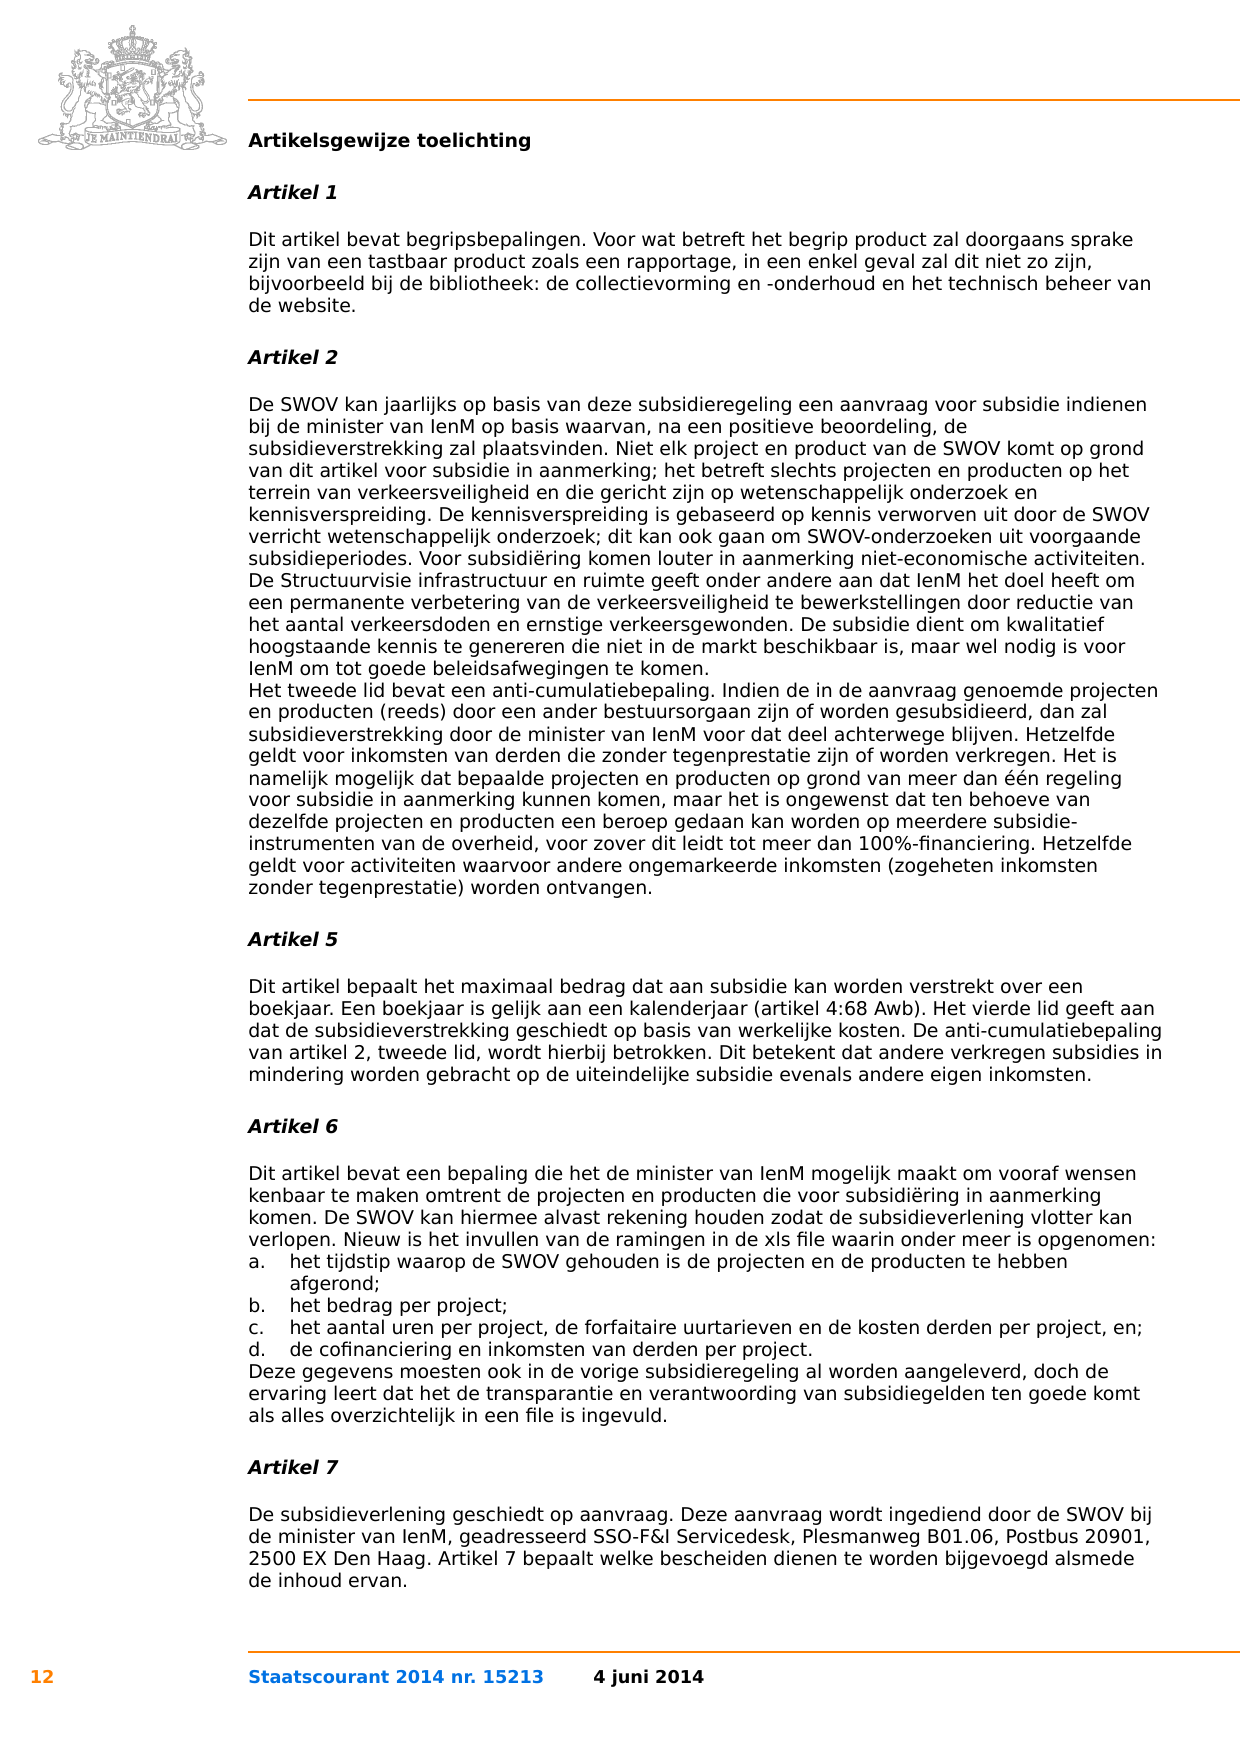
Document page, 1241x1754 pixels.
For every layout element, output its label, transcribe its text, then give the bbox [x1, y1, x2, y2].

subtitle Artikel 1 [248, 182, 1163, 204]
text b. het bedrag per project; [248, 1295, 1163, 1317]
text De SWOV kan jaarlijks op basis van deze subsidieregeling een aanvraag voor subsidie indienen bij de minister van IenM op basis waarvan, na een positieve beoordeling, de subsidieverstrekking zal plaatsvinden. Niet elk project en product van de SWOV komt op grond van dit artikel voor subsidie in aanmerking; het betreft slechts projecten en producten op het terrein van verkeersveiligheid en die gericht zijn op wetenschappelijk onderzoek en kennisverspreiding. De kennisverspreiding is gebaseerd op kennis verworven uit door de SWOV verricht wetenschappelijk onderzoek; dit kan ook gaan om SWOV-onderzoeken uit voorgaande subsidieperiodes. Voor subsidiëring komen louter in aanmerking niet-economische activiteiten. [248, 394, 1163, 569]
text d. de cofinanciering en inkomsten van derden per project. [248, 1339, 1163, 1361]
subtitle Artikel 6 [248, 1116, 1163, 1138]
text De subsidieverlening geschiedt op aanvraag. Deze aanvraag wordt ingediend door de SWOV bij de minister van IenM, geadresseerd SSO-F&I Servicedesk, Plesmanweg B01.06, Postbus 20901, 2500 EX Den Haag. Artikel 7 bepaalt welke bescheiden dienen te worden bijgevoegd alsmede de inhoud ervan. [248, 1504, 1163, 1592]
subtitle Artikel 7 [248, 1457, 1163, 1479]
text a. het tijdstip waarop de SWOV gehouden is de projecten en de producten te hebben afgerond; [248, 1251, 1163, 1295]
picture [38, 25, 227, 150]
subtitle Artikel 5 [248, 929, 1163, 951]
subtitle Artikelsgewijze toelichting [248, 130, 1163, 152]
text Dit artikel bevat begripsbepalingen. Voor wat betreft het begrip product zal doorgaans sprake zijn van een tastbaar product zoals een rapportage, in een enkel geval zal dit niet zo zijn, bijvoorbeeld bij de bibliotheek: de collectievorming en -onderhoud en het technisch beheer van de website. [248, 229, 1163, 317]
text Dit artikel bepaalt het maximaal bedrag dat aan subsidie kan worden verstrekt over een boekjaar. Een boekjaar is gelijk aan een kalenderjaar (artikel 4:68 Awb). Het vierde lid geeft aan dat de subsidieverstrekking geschiedt op basis van werkelijke kosten. De anti-cumulatiebepaling van artikel 2, tweede lid, wordt hierbij betrokken. Dit betekent dat andere verkregen subsidies in mindering worden gebracht op de uiteindelijke subsidie evenals andere eigen inkomsten. [248, 976, 1163, 1086]
text Deze gegevens moesten ook in de vorige subsidieregeling al worden aangeleverd, doch de ervaring leert dat het de transparantie en verantwoording van subsidiegelden ten goede komt als alles overzichtelijk in een file is ingevuld. [248, 1361, 1163, 1427]
text c. het aantal uren per project, de forfaitaire uurtarieven en de kosten derden per project, en; [248, 1317, 1163, 1339]
text Dit artikel bevat een bepaling die het de minister van IenM mogelijk maakt om vooraf wensen kenbaar te maken omtrent de projecten en producten die voor subsidiëring in aanmerking komen. De SWOV kan hiermee alvast rekening houden zodat de subsidieverlening vlotter kan verlopen. Nieuw is het invullen van de ramingen in de xls file waarin onder meer is opgenomen: [248, 1163, 1163, 1251]
subtitle Artikel 2 [248, 347, 1163, 369]
text Het tweede lid bevat een anti-cumulatiebepaling. Indien de in de aanvraag genoemde projecten en producten (reeds) door een ander bestuursorgaan zijn of worden gesubsidieerd, dan zal subsidieverstrekking door de minister van IenM voor dat deel achterwege blijven. Hetzelfde geldt voor inkomsten van derden die zonder tegenprestatie zijn of worden verkregen. Het is namelijk mogelijk dat bepaalde projecten en producten op grond van meer dan één regeling voor subsidie in aanmerking kunnen komen, maar het is ongewenst dat ten behoeve van dezelfde projecten en producten een beroep gedaan kan worden op meerdere subsidie-instrumenten van de overheid, voor zover dit leidt tot meer dan 100%-financiering. Hetzelfde geldt voor activiteiten waarvoor andere ongemarkeerde inkomsten (zogeheten inkomsten zonder tegenprestatie) worden ontvangen. [248, 679, 1163, 899]
text De Structuurvisie infrastructuur en ruimte geeft onder andere aan dat IenM het doel heeft om een permanente verbetering van de verkeersveiligheid te bewerkstellingen door reductie van het aantal verkeersdoden en ernstige verkeersgewonden. De subsidie dient om kwalitatief hoogstaande kennis te genereren die niet in de markt beschikbaar is, maar wel nodig is voor IenM om tot goede beleidsafwegingen te komen. [248, 569, 1163, 679]
